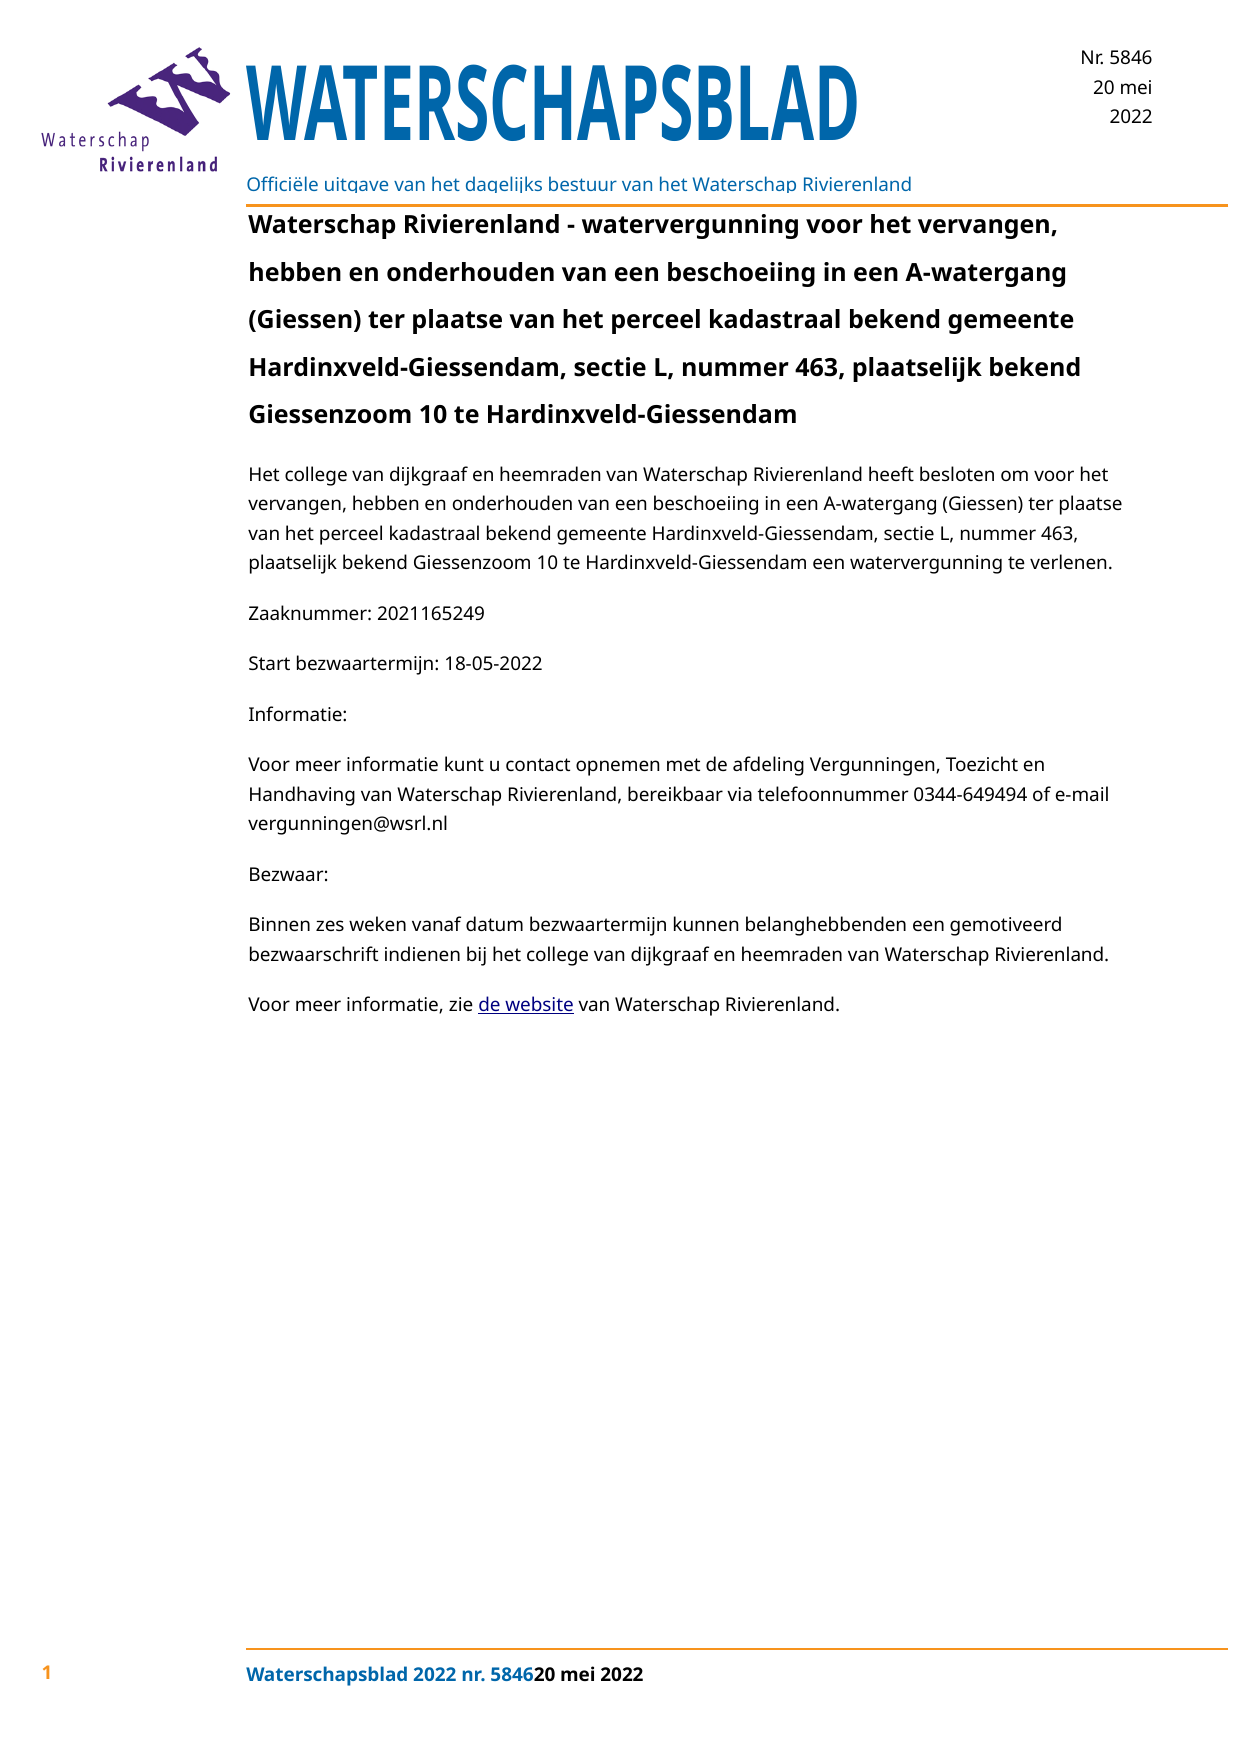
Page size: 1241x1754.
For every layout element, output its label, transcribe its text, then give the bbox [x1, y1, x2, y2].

text Zaaknummer: 2021165249 [248, 600, 1152, 626]
text Het college van dijkgraaf en heemraden van Waterschap Rivierenland heeft besloten om voor het vervangen, hebben en onderhouden van een beschoeiing in een A-watergang (Giessen) ter plaatse van het perceel kadastraal bekend gemeente Hardinxveld-Giessendam, sectie L, nummer 463, plaatselijk bekend Giessenzoom 10 te Hardinxveld-Giessendam een watervergunning te verlenen. [248, 461, 1152, 575]
text Bezwaar: [248, 861, 1152, 886]
text Voor meer informatie, zie de website van Waterschap Rivierenland. [248, 991, 1152, 1017]
picture [41, 47, 231, 172]
text Start bezwaartermijn: 18-05-2022 [248, 650, 1152, 676]
text Waterschap Rivierenland - watervergunning voor het vervangen, hebben en onderhouden van een beschoeiing in een A-watergang (Giessen) ter plaatse van het perceel kadastraal bekend gemeente Hardinxveld-Giessendam, sectie L, nummer 463, plaatselijk bekend Giessenzoom 10 te Hardinxveld-Giessendam [248, 207, 1152, 431]
text Informatie: [248, 701, 1152, 726]
text Binnen zes weken vanaf datum bezwaartermijn kunnen belanghebbenden een gemotiveerd bezwaarschrift indienen bij het college van dijkgraaf en heemraden van Waterschap Rivierenland. [248, 911, 1152, 966]
text Voor meer informatie kunt u contact opnemen met de afdeling Vergunningen, Toezicht en Handhaving van Waterschap Rivierenland, bereikbaar via telefoonnummer 0344-649494 of e-mail vergunningen@wsrl.nl [248, 751, 1152, 836]
